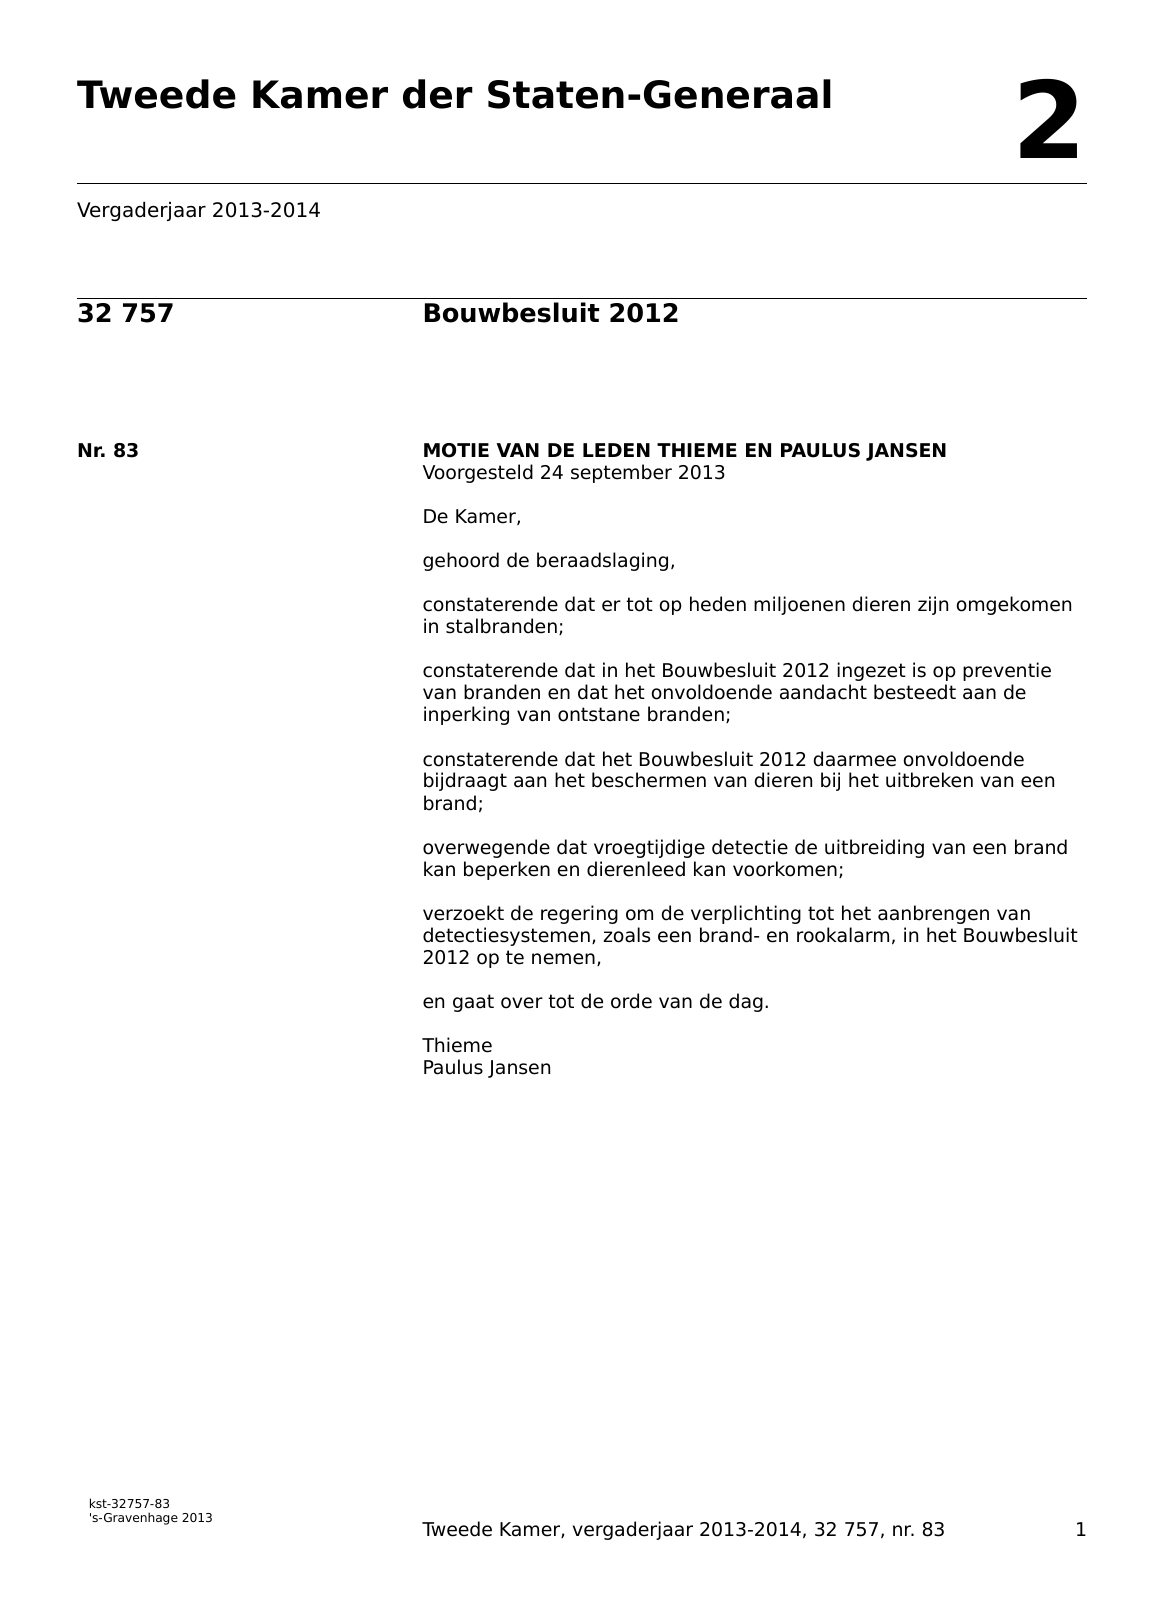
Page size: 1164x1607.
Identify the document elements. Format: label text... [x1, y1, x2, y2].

text 's-Gravenhage 2013 [88, 1511, 323, 1525]
text constaterende dat er tot op heden miljoenen dieren zijn omgekomen in stalbranden; [422, 594, 1087, 638]
subtitle Nr. 83 MOTIE VAN DE LEDEN THIEME EN PAULUS JANSEN [77, 440, 1087, 462]
table_header Tweede Kamer der Staten-Generaal [77, 59, 886, 183]
table_header 2 [886, 59, 1087, 183]
text De Kamer, [422, 506, 1087, 528]
text Thieme [422, 1035, 1087, 1057]
text constaterende dat het Bouwbesluit 2012 daarmee onvoldoende bijdraagt aan het beschermen van dieren bij het uitbreken van een brand; [422, 748, 1087, 814]
text constaterende dat in het Bouwbesluit 2012 ingezet is op preventie van branden en dat het onvoldoende aandacht besteedt aan de inperking van ontstane branden; [422, 660, 1087, 726]
text kst-32757-83 [88, 1497, 323, 1511]
text overwegende dat vroegtijdige detectie de uitbreiding van een brand kan beperken en dierenleed kan voorkomen; [422, 837, 1087, 881]
text Paulus Jansen [422, 1057, 1087, 1079]
table_cell Vergaderjaar 2013-2014 [77, 184, 1087, 298]
text en gaat over tot de orde van de dag. [422, 991, 1087, 1013]
text gehoord de beraadslaging, [422, 550, 1087, 572]
text verzoekt de regering om de verplichting tot het aanbrengen van detectiesystemen, zoals een brand- en rookalarm, in het Bouwbesluit 2012 op te nemen, [422, 903, 1087, 969]
subtitle 32 757 Bouwbesluit 2012 [77, 299, 1087, 329]
text Voorgesteld 24 september 2013 [422, 462, 1087, 484]
